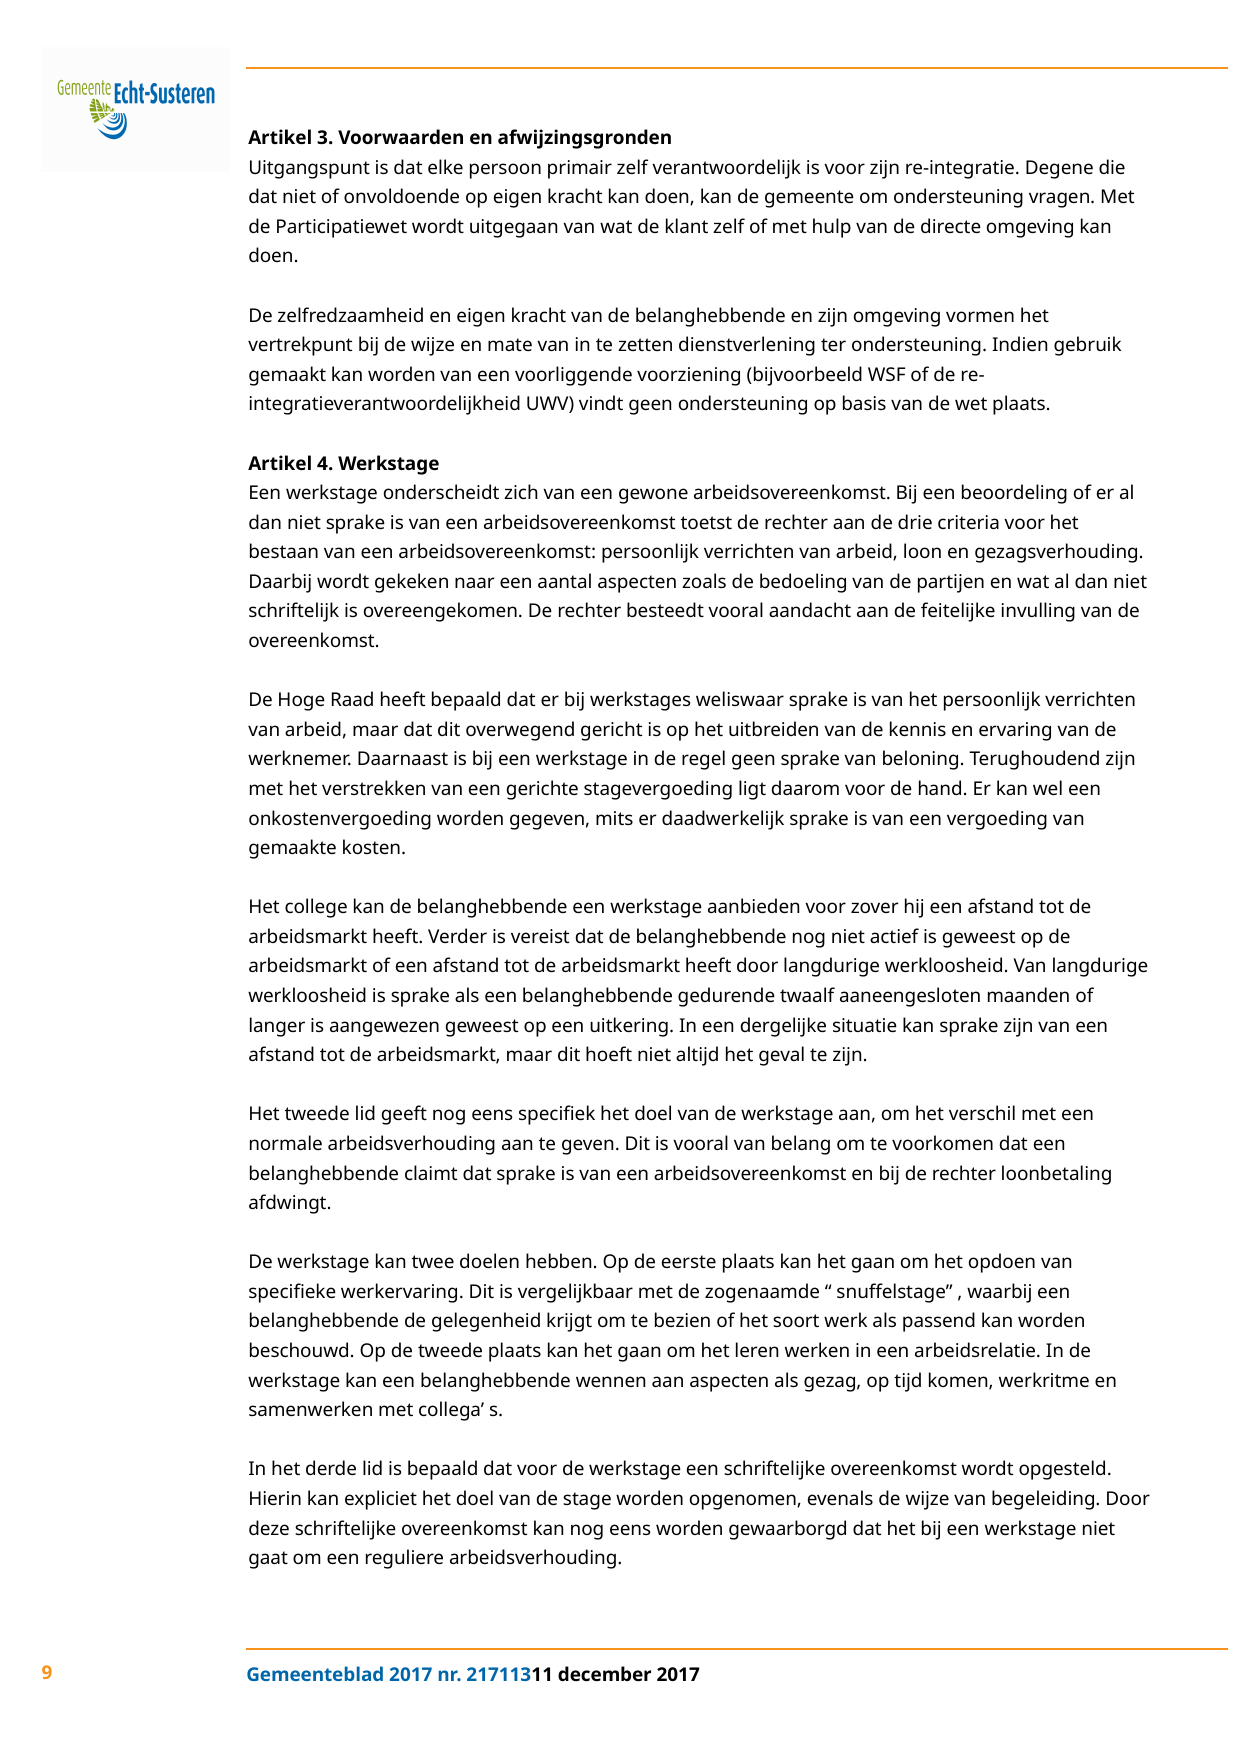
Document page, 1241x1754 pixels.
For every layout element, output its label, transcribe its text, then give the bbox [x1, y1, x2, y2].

text Het tweede lid geeft nog eens specifiek het doel van de werkstage aan, om het verschil met een normale arbeidsverhouding aan te geven. Dit is vooral van belang om te voorkomen dat een belanghebbende claimt dat sprake is van een arbeidsovereenkomst en bij de rechter loonbetaling afdwingt. [248, 1101, 1152, 1215]
text In het derde lid is bepaald dat voor de werkstage een schriftelijke overeenkomst wordt opgesteld. Hierin kan expliciet het doel van de stage worden opgenomen, evenals de wijze van begeleiding. Door deze schriftelijke overeenkomst kan nog eens worden gewaarborgd dat het bij een werkstage niet gaat om een reguliere arbeidsverhouding. [248, 1456, 1152, 1570]
text Het college kan de belanghebbende een werkstage aanbieden voor zover hij een afstand tot de arbeidsmarkt heeft. Verder is vereist dat de belanghebbende nog niet actief is geweest op de arbeidsmarkt of een afstand tot de arbeidsmarkt heeft door langdurige werkloosheid. Van langdurige werkloosheid is sprake als een belanghebbende gedurende twaalf aaneengesloten maanden of langer is aangewezen geweest op een uitkering. In een dergelijke situatie kan sprake zijn van een afstand tot de arbeidsmarkt, maar dit hoeft niet altijd het geval te zijn. [248, 893, 1152, 1067]
picture [41, 47, 231, 172]
text De werkstage kan twee doelen hebben. Op de eerste plaats kan het gaan om het opdoen van specifieke werkervaring. Dit is vergelijkbaar met de zogenaamde “ snuffelstage” , waarbij een belanghebbende de gelegenheid krijgt om te bezien of het soort werk als passend kan worden beschouwd. Op de tweede plaats kan het gaan om het leren werken in een arbeidsrelatie. In de werkstage kan een belanghebbende wennen aan aspecten als gezag, op tijd komen, werkritme en samenwerken met collega’ s. [248, 1248, 1152, 1422]
text De Hoge Raad heeft bepaald dat er bij werkstages weliswaar sprake is van het persoonlijk verrichten van arbeid, maar dat dit overwegend gericht is op het uitbreiden van de kennis en ervaring van de werknemer. Daarnaast is bij een werkstage in de regel geen sprake van beloning. Terughoudend zijn met het verstrekken van een gerichte stagevergoeding ligt daarom voor de hand. Er kan wel een onkostenvergoeding worden gegeven, mits er daadwerkelijk sprake is van een vergoeding van gemaakte kosten. [248, 686, 1152, 860]
text Artikel 4. Werkstage [248, 450, 1152, 476]
text Uitgangspunt is dat elke persoon primair zelf verantwoordelijk is voor zijn re-integratie. Degene die dat niet of onvoldoende op eigen kracht kan doen, kan de gemeente om ondersteuning vragen. Met de Participatiewet wordt uitgegaan van wat de klant zelf of met hulp van de directe omgeving kan doen. [248, 154, 1152, 268]
text Artikel 3. Voorwaarden en afwijzingsgronden [248, 124, 1152, 150]
text De zelfredzaamheid en eigen kracht van de belanghebbende en zijn omgeving vormen het vertrekpunt bij de wijze en mate van in te zetten dienstverlening ter ondersteuning. Indien gebruik gemaakt kan worden van een voorliggende voorziening (bijvoorbeeld WSF of de re-integratieverantwoordelijkheid UWV) vindt geen ondersteuning op basis van de wet plaats. [248, 302, 1152, 416]
text Een werkstage onderscheidt zich van een gewone arbeidsovereenkomst. Bij een beoordeling of er al dan niet sprake is van een arbeidsovereenkomst toetst de rechter aan de drie criteria voor het bestaan van een arbeidsovereenkomst: persoonlijk verrichten van arbeid, loon en gezagsverhouding. Daarbij wordt gekeken naar een aantal aspecten zoals de bedoeling van de partijen en wat al dan niet schriftelijk is overeengekomen. De rechter besteedt vooral aandacht aan de feitelijke invulling van de overeenkomst. [248, 479, 1152, 653]
